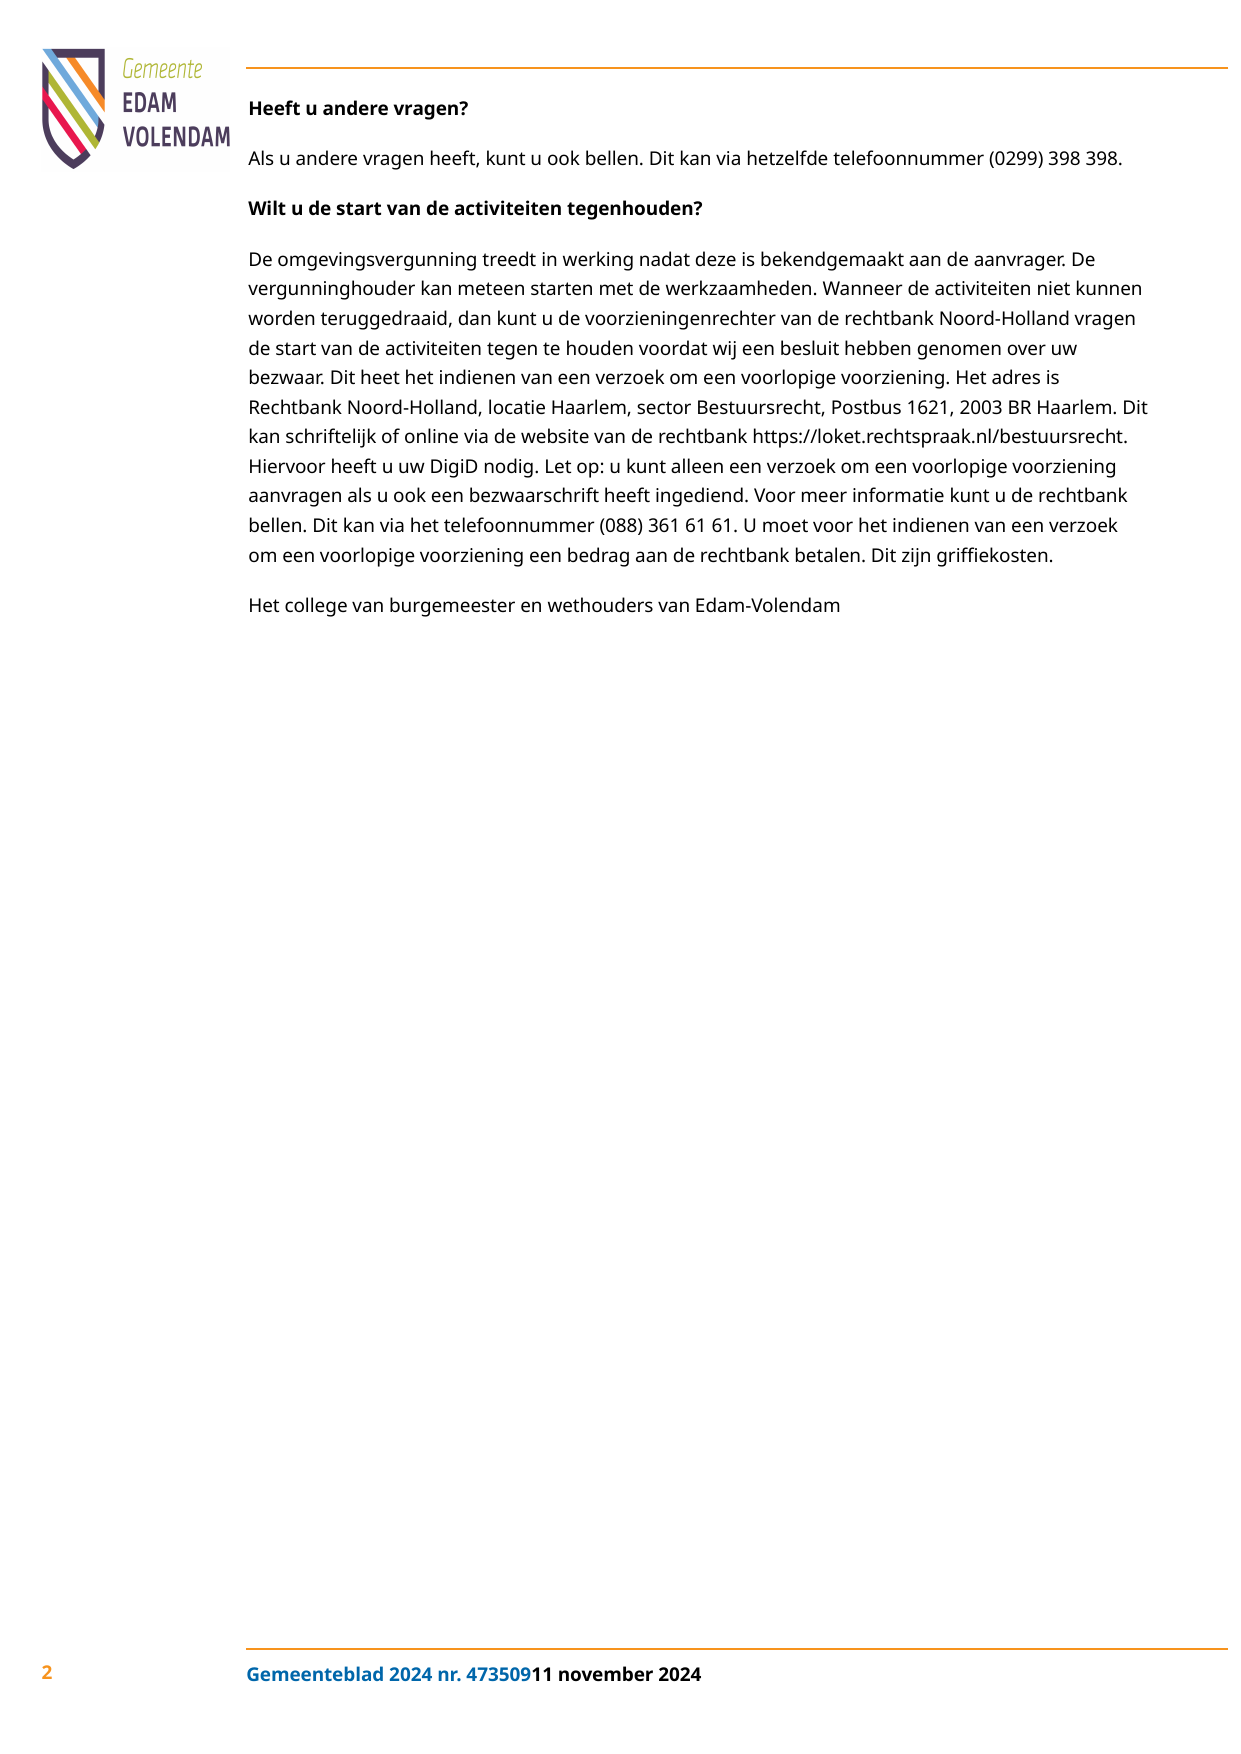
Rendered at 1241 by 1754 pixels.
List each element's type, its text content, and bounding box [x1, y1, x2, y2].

picture [41, 47, 231, 172]
text Heeft u andere vragen? [248, 95, 1152, 121]
text Wilt u de start van de activiteiten tegenhouden? [248, 196, 1152, 221]
text Het college van burgemeester en wethouders van Edam-Volendam [248, 592, 1152, 618]
text Als u andere vragen heeft, kunt u ook bellen. Dit kan via hetzelfde telefoonnummer (0299) 398 398. [248, 145, 1152, 171]
text De omgevingsvergunning treedt in werking nadat deze is bekendgemaakt aan de aanvrager. De vergunninghouder kan meteen starten met de werkzaamheden. Wanneer de activiteiten niet kunnen worden teruggedraaid, dan kunt u de voorzieningenrechter van de rechtbank Noord-Holland vragen de start van de activiteiten tegen te houden voordat wij een besluit hebben genomen over uw bezwaar. Dit heet het indienen van een verzoek om een voorlopige voorziening. Het adres is Rechtbank Noord-Holland, locatie Haarlem, sector Bestuursrecht, Postbus 1621, 2003 BR Haarlem. Dit kan schriftelijk of online via de website van de rechtbank https://loket.rechtspraak.nl/bestuursrecht. Hiervoor heeft u uw DigiD nodig. Let op: u kunt alleen een verzoek om een voorlopige voorziening aanvragen als u ook een bezwaarschrift heeft ingediend. Voor meer informatie kunt u de rechtbank bellen. Dit kan via het telefoonnummer (088) 361 61 61. U moet voor het indienen van een verzoek om een voorlopige voorziening een bedrag aan de rechtbank betalen. Dit zijn griffiekosten. [248, 246, 1152, 568]
